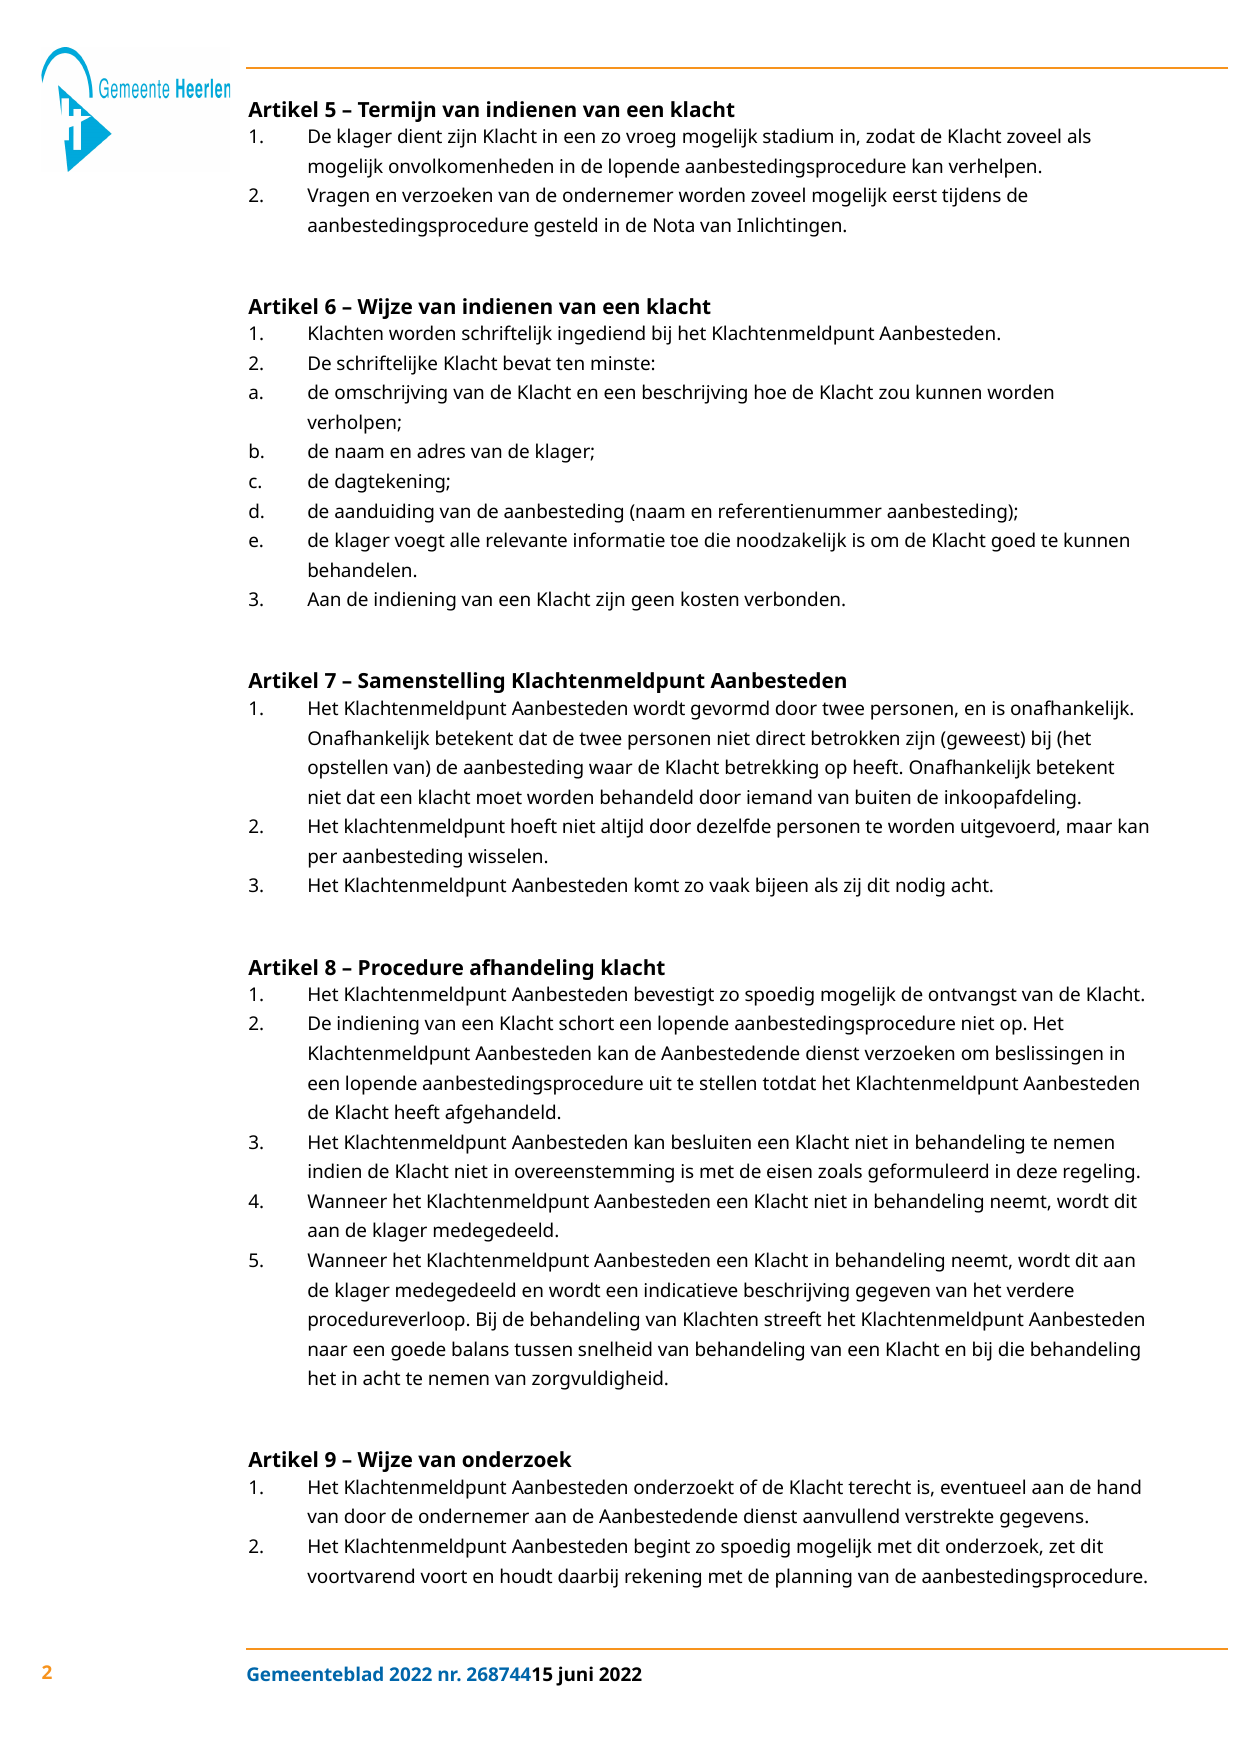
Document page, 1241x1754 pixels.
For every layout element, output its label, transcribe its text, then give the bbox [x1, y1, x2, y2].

list Aan de indiening van een Klacht zijn geen kosten verbonden. [248, 587, 1152, 612]
list Wanneer het Klachtenmeldpunt Aanbesteden een Klacht niet in behandeling neemt, wordt dit aan de klager medegedeeld. [248, 1188, 1152, 1243]
list De schriftelijke Klacht bevat ten minste: [248, 350, 1152, 376]
text Artikel 8 – Procedure afhandeling klacht [248, 953, 1152, 981]
text Artikel 7 – Samenstelling Klachtenmeldpunt Aanbesteden [248, 667, 1152, 695]
text Artikel 5 – Termijn van indienen van een klacht [248, 95, 1152, 123]
list de klager voegt alle relevante informatie toe die noodzakelijk is om de Klacht goed te kunnen behandelen. [248, 527, 1152, 583]
list De indiening van een Klacht schort een lopende aanbestedingsprocedure niet op. Het Klachtenmeldpunt Aanbesteden kan de Aanbestedende dienst verzoeken om beslissingen in een lopende aanbestedingsprocedure uit te stellen totdat het Klachtenmeldpunt Aanbesteden de Klacht heeft afgehandeld. [248, 1011, 1152, 1125]
list Het Klachtenmeldpunt Aanbesteden bevestigt zo spoedig mogelijk de ontvangst van de Klacht. [248, 981, 1152, 1007]
list Klachten worden schriftelijk ingediend bij het Klachtenmeldpunt Aanbesteden. [248, 320, 1152, 346]
text Artikel 9 – Wijze van onderzoek [248, 1446, 1152, 1474]
list Wanneer het Klachtenmeldpunt Aanbesteden een Klacht in behandeling neemt, wordt dit aan de klager medegedeeld en wordt een indicatieve beschrijving gegeven van het verdere procedureverloop. Bij de behandeling van Klachten streeft het Klachtenmeldpunt Aanbesteden naar een goede balans tussen snelheid van behandeling van een Klacht en bij die behandeling het in acht te nemen van zorgvuldigheid. [248, 1247, 1152, 1391]
list Vragen en verzoeken van de ondernemer worden zoveel mogelijk eerst tijdens de aanbestedingsprocedure gesteld in de Nota van Inlichtingen. [248, 182, 1152, 238]
list Het Klachtenmeldpunt Aanbesteden begint zo spoedig mogelijk met dit onderzoek, zet dit voortvarend voort en houdt daarbij rekening met de planning van de aanbestedingsprocedure. [248, 1533, 1152, 1588]
list Het Klachtenmeldpunt Aanbesteden onderzoekt of de Klacht terecht is, eventueel aan de hand van door de ondernemer aan de Aanbestedende dienst aanvullend verstrekte gegevens. [248, 1474, 1152, 1529]
list Het Klachtenmeldpunt Aanbesteden komt zo vaak bijeen als zij dit nodig acht. [248, 873, 1152, 898]
text Artikel 6 – Wijze van indienen van een klacht [248, 292, 1152, 320]
picture [41, 47, 59, 70]
list De klager dient zijn Klacht in een zo vroeg mogelijk stadium in, zodat de Klacht zoveel als mogelijk onvolkomenheden in de lopende aanbestedingsprocedure kan verhelpen. [248, 123, 1152, 178]
picture [41, 47, 231, 172]
list Het klachtenmeldpunt hoeft niet altijd door dezelfde personen te worden uitgevoerd, maar kan per aanbesteding wisselen. [248, 813, 1152, 869]
list de naam en adres van de klager; [248, 439, 1152, 464]
list Het Klachtenmeldpunt Aanbesteden kan besluiten een Klacht niet in behandeling te nemen indien de Klacht niet in overeenstemming is met de eisen zoals geformuleerd in deze regeling. [248, 1129, 1152, 1184]
list Het Klachtenmeldpunt Aanbesteden wordt gevormd door twee personen, en is onafhankelijk. Onafhankelijk betekent dat de twee personen niet direct betrokken zijn (geweest) bij (het opstellen van) de aanbesteding waar de Klacht betrekking op heeft. Onafhankelijk betekent niet dat een klacht moet worden behandeld door iemand van buiten de inkoopafdeling. [248, 695, 1152, 809]
list de aanduiding van de aanbesteding (naam en referentienummer aanbesteding); [248, 498, 1152, 524]
list de dagtekening; [248, 468, 1152, 494]
list de omschrijving van de Klacht en een beschrijving hoe de Klacht zou kunnen worden verholpen; [248, 379, 1152, 435]
